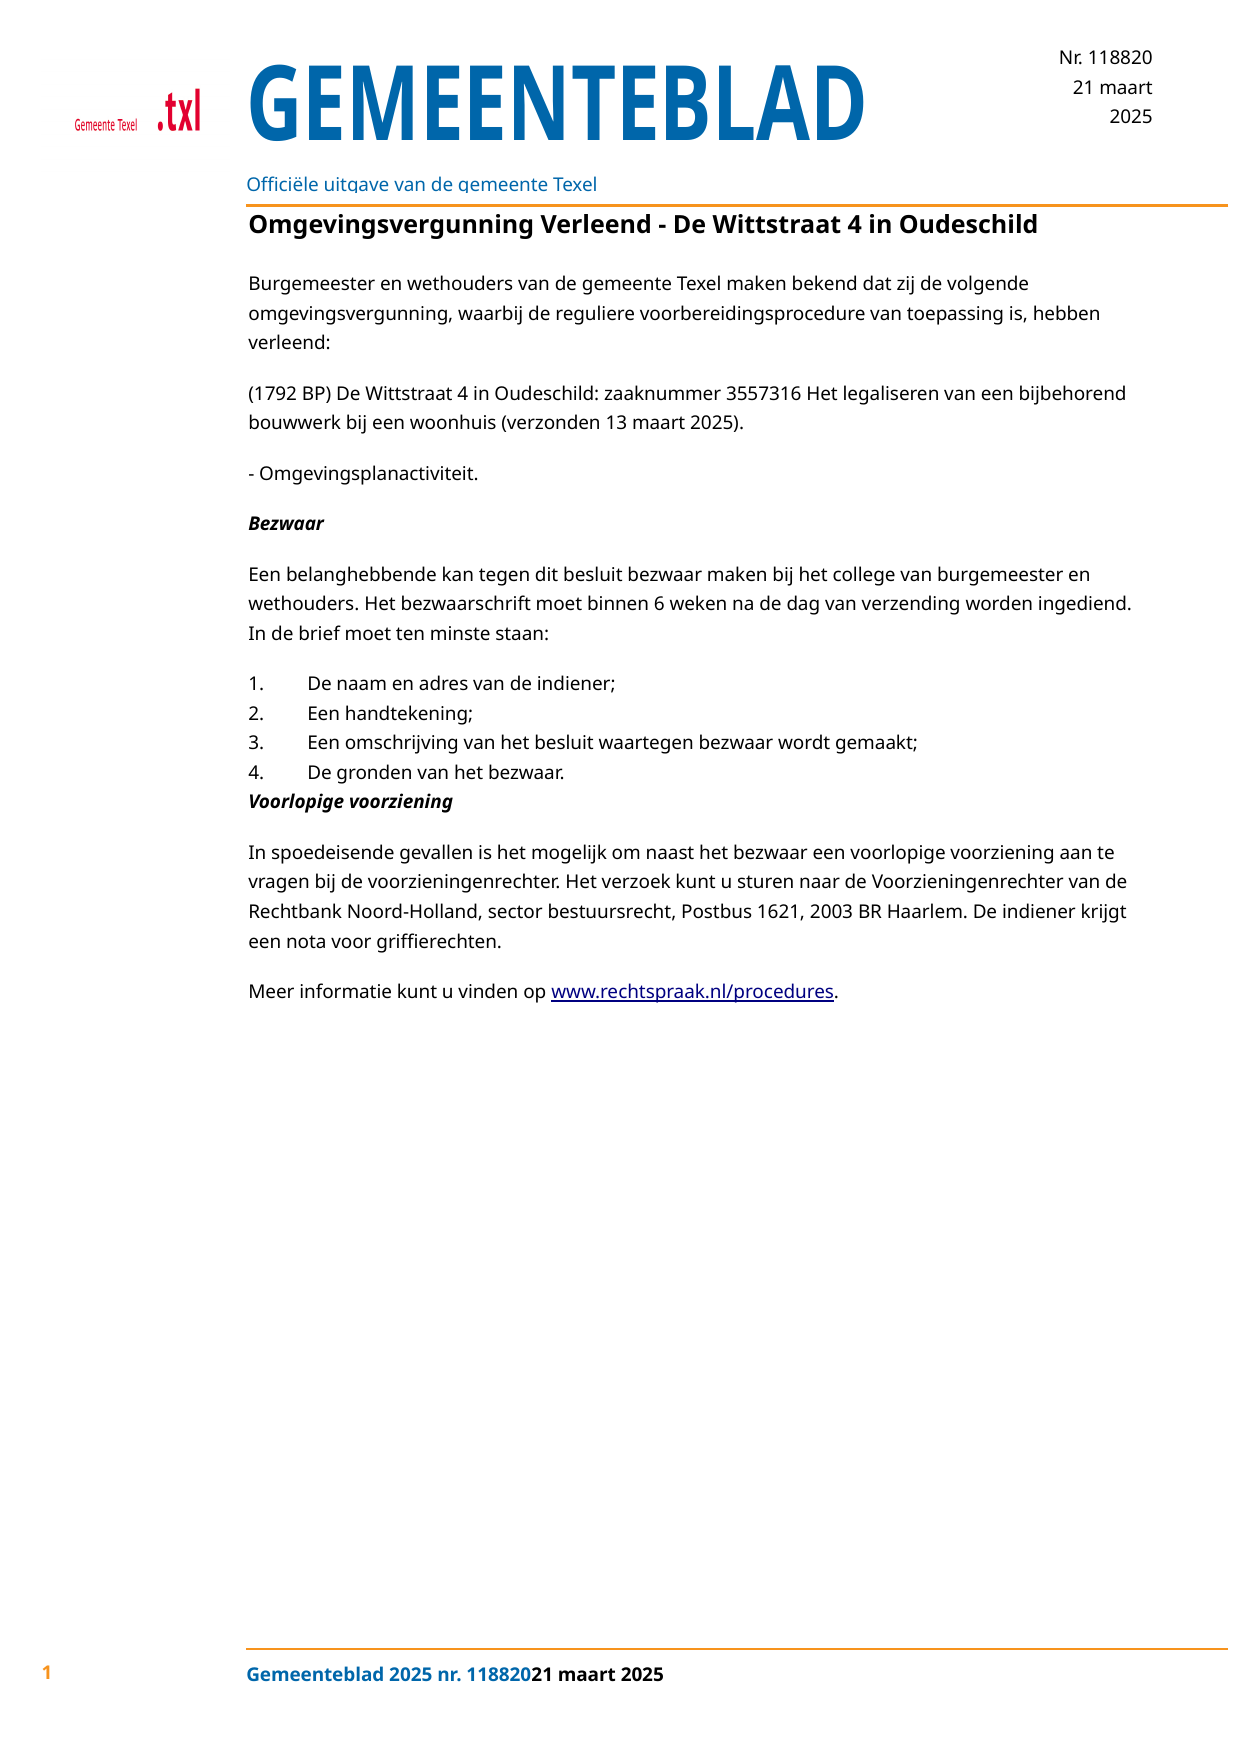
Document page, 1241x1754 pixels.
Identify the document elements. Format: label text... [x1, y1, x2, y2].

text Burgemeester en wethouders van de gemeente Texel maken bekend dat zij de volgende omgevingsvergunning, waarbij de reguliere voorbereidingsprocedure van toepassing is, hebben verleend: [248, 270, 1152, 355]
list Een handtekening; [248, 700, 1152, 726]
text Een belanghebbende kan tegen dit besluit bezwaar maken bij het college van burgemeester en wethouders. Het bezwaarschrift moet binnen 6 weken na de dag van verzending worden ingediend. In de brief moet ten minste staan: [248, 561, 1152, 646]
text Bezwaar [248, 510, 1152, 536]
text Meer informatie kunt u vinden op www.rechtspraak.nl/procedures. [248, 978, 1152, 1004]
picture [41, 47, 231, 172]
text - Omgevingsplanactiviteit. [248, 460, 1152, 486]
list De gronden van het bezwaar. [248, 759, 1152, 785]
text Voorlopige voorziening [248, 789, 1152, 814]
text In spoedeisende gevallen is het mogelijk om naast het bezwaar een voorlopige voorziening aan te vragen bij de voorzieningenrechter. Het verzoek kunt u sturen naar de Voorzieningenrechter van de Rechtbank Noord-Holland, sector bestuursrecht, Postbus 1621, 2003 BR Haarlem. De indiener krijgt een nota voor griffierechten. [248, 839, 1152, 953]
text (1792 BP) De Wittstraat 4 in Oudeschild: zaaknummer 3557316 Het legaliseren van een bijbehorend bouwwerk bij een woonhuis (verzonden 13 maart 2025). [248, 380, 1152, 435]
list Een omschrijving van het besluit waartegen bezwaar wordt gemaakt; [248, 729, 1152, 755]
list De naam en adres van de indiener; [248, 670, 1152, 696]
text Omgevingsvergunning Verleend - De Wittstraat 4 in Oudeschild [248, 207, 1152, 241]
